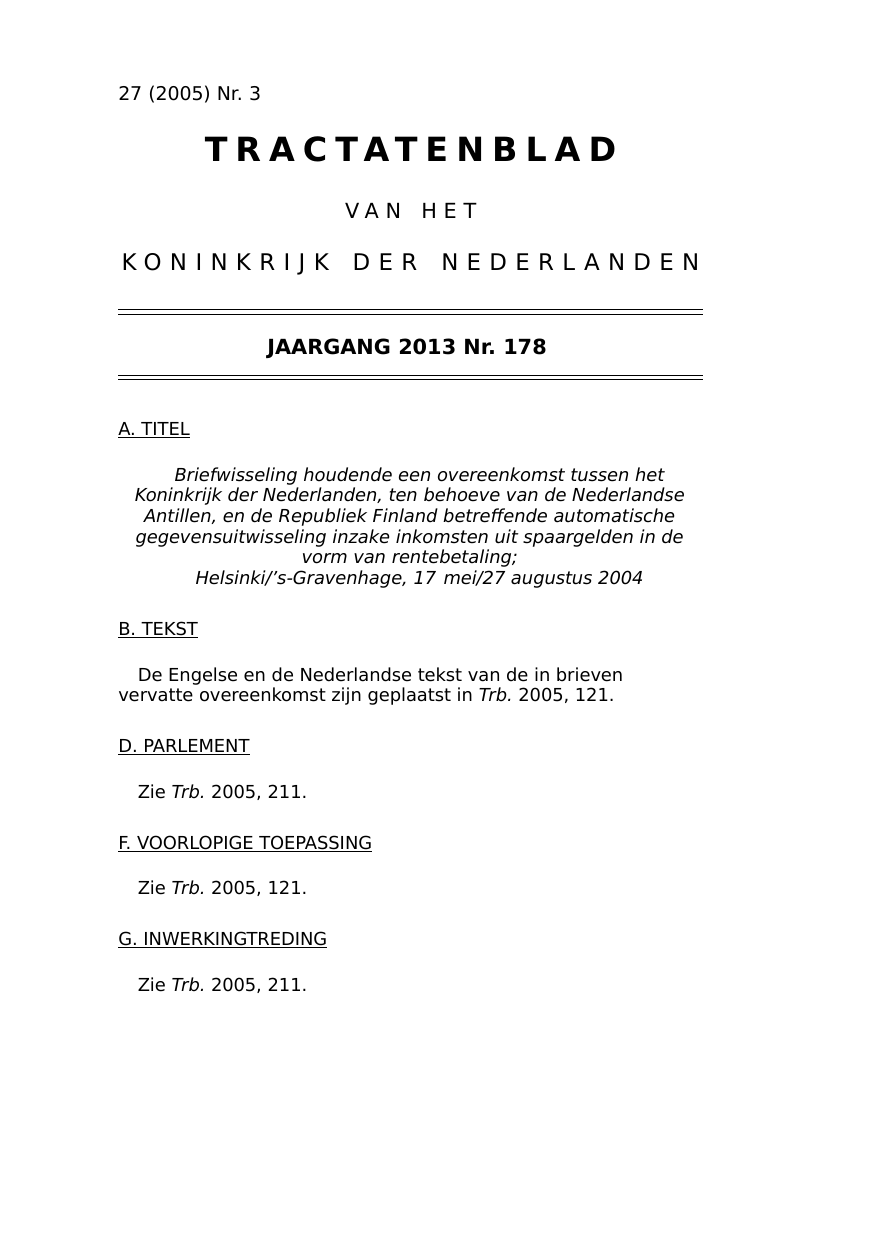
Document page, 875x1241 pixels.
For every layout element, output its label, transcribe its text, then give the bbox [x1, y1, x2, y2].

text Zie Trb. 2005, 121. [118, 878, 703, 899]
text KONINKRIJK DER NEDERLANDEN [118, 249, 703, 276]
text Zie Trb. 2005, 211. [118, 782, 703, 802]
text TRACTATENBLAD [118, 130, 703, 169]
text JAARGANG 2013 Nr. 178 [118, 335, 703, 359]
text 27 (2005) Nr. 3 [118, 83, 703, 105]
subtitle A. TITEL [118, 419, 703, 439]
text De Engelse en de Nederlandse tekst van de in brieven vervatte overeenkomst zijn geplaatst in Trb. 2005, 121. [118, 664, 703, 706]
text Helsinki/’s-Gravenhage, 17 mei/27 augustus 2004 [118, 568, 703, 589]
text Zie Trb. 2005, 211. [118, 975, 703, 995]
subtitle B. TEKST [118, 619, 703, 639]
text VAN HET [118, 199, 703, 223]
subtitle F. VOORLOPIGE TOEPASSING [118, 832, 703, 853]
text Briefwisseling houdende een overeenkomst tussen het Koninkrijk der Nederlanden, ten behoeve van de Nederlandse Antillen, en de Republiek Finland betreffende automatische gegevensuitwisseling inzake inkomsten uit spaargelden in de vorm van rentebetaling; [118, 464, 703, 568]
subtitle G. INWERKINGTREDING [118, 929, 703, 950]
subtitle D. PARLEMENT [118, 736, 703, 757]
